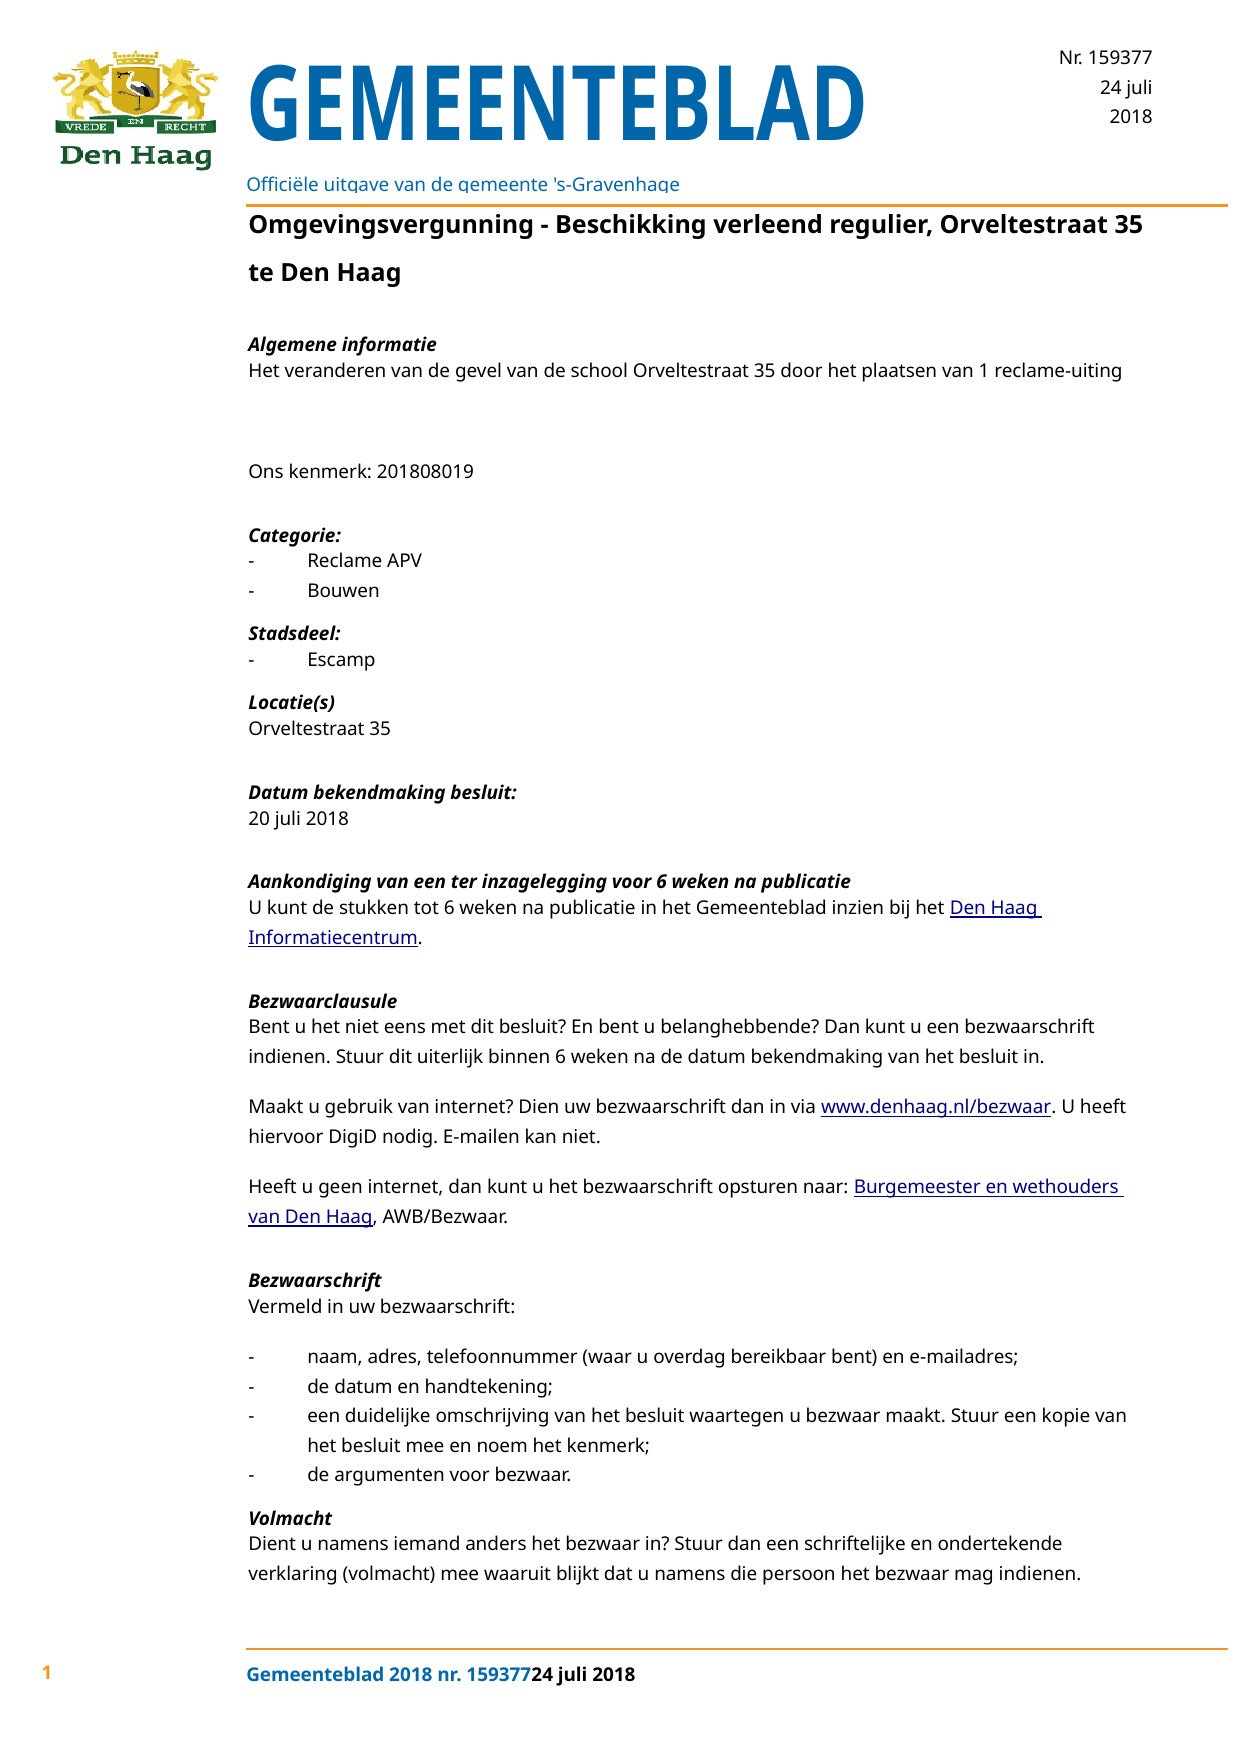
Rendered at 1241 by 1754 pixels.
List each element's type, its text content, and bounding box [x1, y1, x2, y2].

text Omgevingsvergunning - Beschikking verleend regulier, Orveltestraat 35 te Den Haag [248, 207, 1152, 288]
text Stadsdeel: [248, 620, 1152, 646]
list Escamp [248, 646, 1152, 672]
list de argumenten voor bezwaar. [248, 1462, 1152, 1487]
text Algemene informatie [248, 331, 1152, 357]
text Datum bekendmaking besluit: [248, 779, 1152, 805]
list Reclame APV [248, 548, 1152, 573]
text Maakt u gebruik van internet? Dien uw bezwaarschrift dan in via www.denhaag.nl/bezwaar. U heeft hiervoor DigiD nodig. E-mailen kan niet. [248, 1094, 1152, 1149]
picture [41, 47, 231, 172]
text Bent u het niet eens met dit besluit? En bent u belanghebbende? Dan kunt u een bezwaarschrift indienen. Stuur dit uiterlijk binnen 6 weken na de datum bekendmaking van het besluit in. [248, 1014, 1152, 1069]
text Heeft u geen internet, dan kunt u het bezwaarschrift opsturen naar: Burgemeester en wethouders van Den Haag, AWB/Bezwaar. [248, 1174, 1152, 1229]
text Categorie: [248, 522, 1152, 548]
text Vermeld in uw bezwaarschrift: [248, 1293, 1152, 1319]
list naam, adres, telefoonnummer (waar u overdag bereikbaar bent) en e-mailadres; [248, 1343, 1152, 1369]
text Volmacht [248, 1505, 1152, 1531]
text U kunt de stukken tot 6 weken na publicatie in het Gemeenteblad inzien bij het Den Haag Informatiecentrum. [248, 894, 1152, 950]
list Bouwen [248, 577, 1152, 603]
list een duidelijke omschrijving van het besluit waartegen u bezwaar maakt. Stuur een kopie van het besluit mee en noem het kenmerk; [248, 1402, 1152, 1458]
text Bezwaarschrift [248, 1267, 1152, 1293]
text 20 juli 2018 [248, 805, 1152, 830]
text Orveltestraat 35 [248, 715, 1152, 741]
list de datum en handtekening; [248, 1373, 1152, 1399]
text Het veranderen van de gevel van de school Orveltestraat 35 door het plaatsen van 1 reclame-uiting [248, 357, 1152, 383]
text Bezwaarclausule [248, 988, 1152, 1014]
text Ons kenmerk: 201808019 [248, 458, 1152, 484]
text Aankondiging van een ter inzagelegging voor 6 weken na publicatie [248, 869, 1152, 894]
text Dient u namens iemand anders het bezwaar in? Stuur dan een schriftelijke en ondertekende verklaring (volmacht) mee waaruit blijkt dat u namens die persoon het bezwaar mag indienen. [248, 1531, 1152, 1586]
text Locatie(s) [248, 689, 1152, 715]
